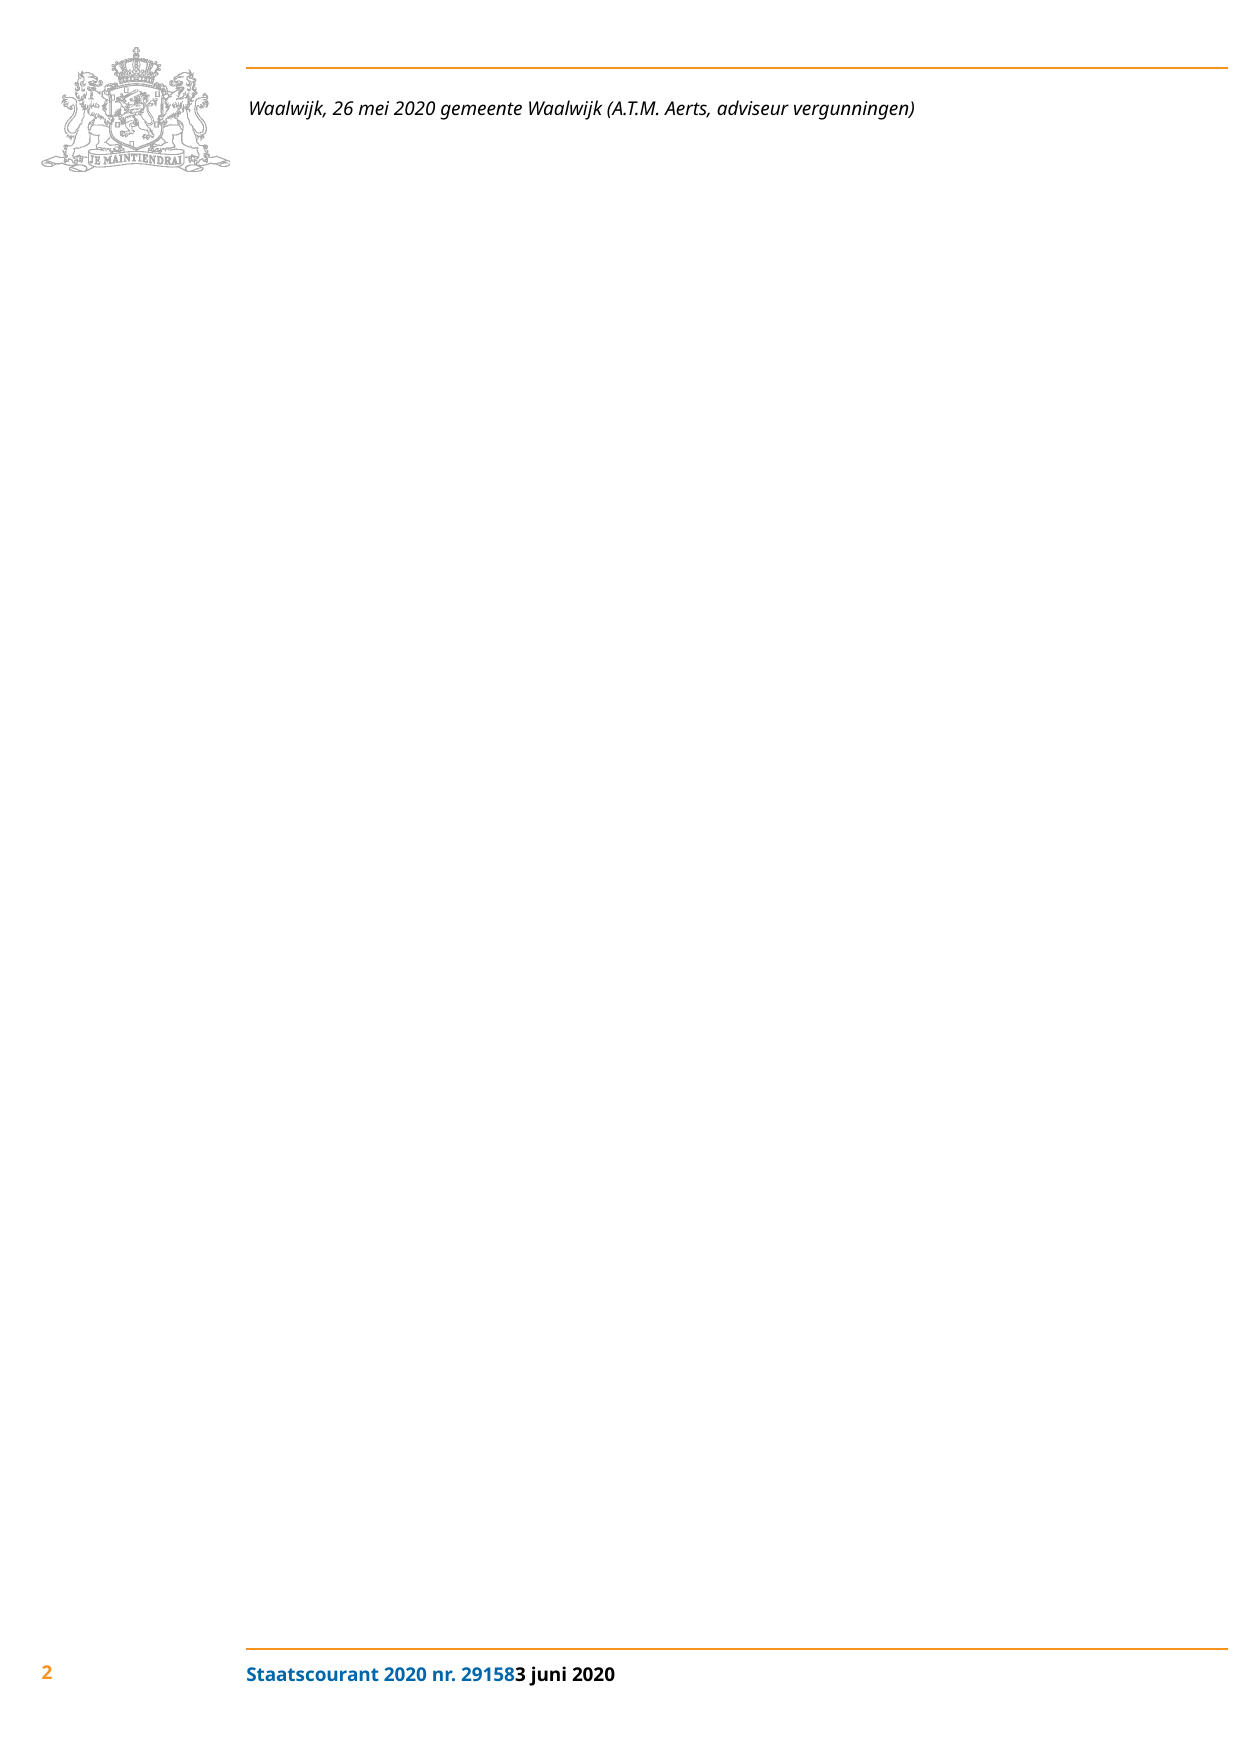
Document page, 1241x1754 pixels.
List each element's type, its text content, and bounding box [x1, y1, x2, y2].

picture [41, 47, 231, 172]
text Waalwijk, 26 mei 2020 gemeente Waalwijk (A.T.M. Aerts, adviseur vergunningen) [248, 95, 1152, 121]
